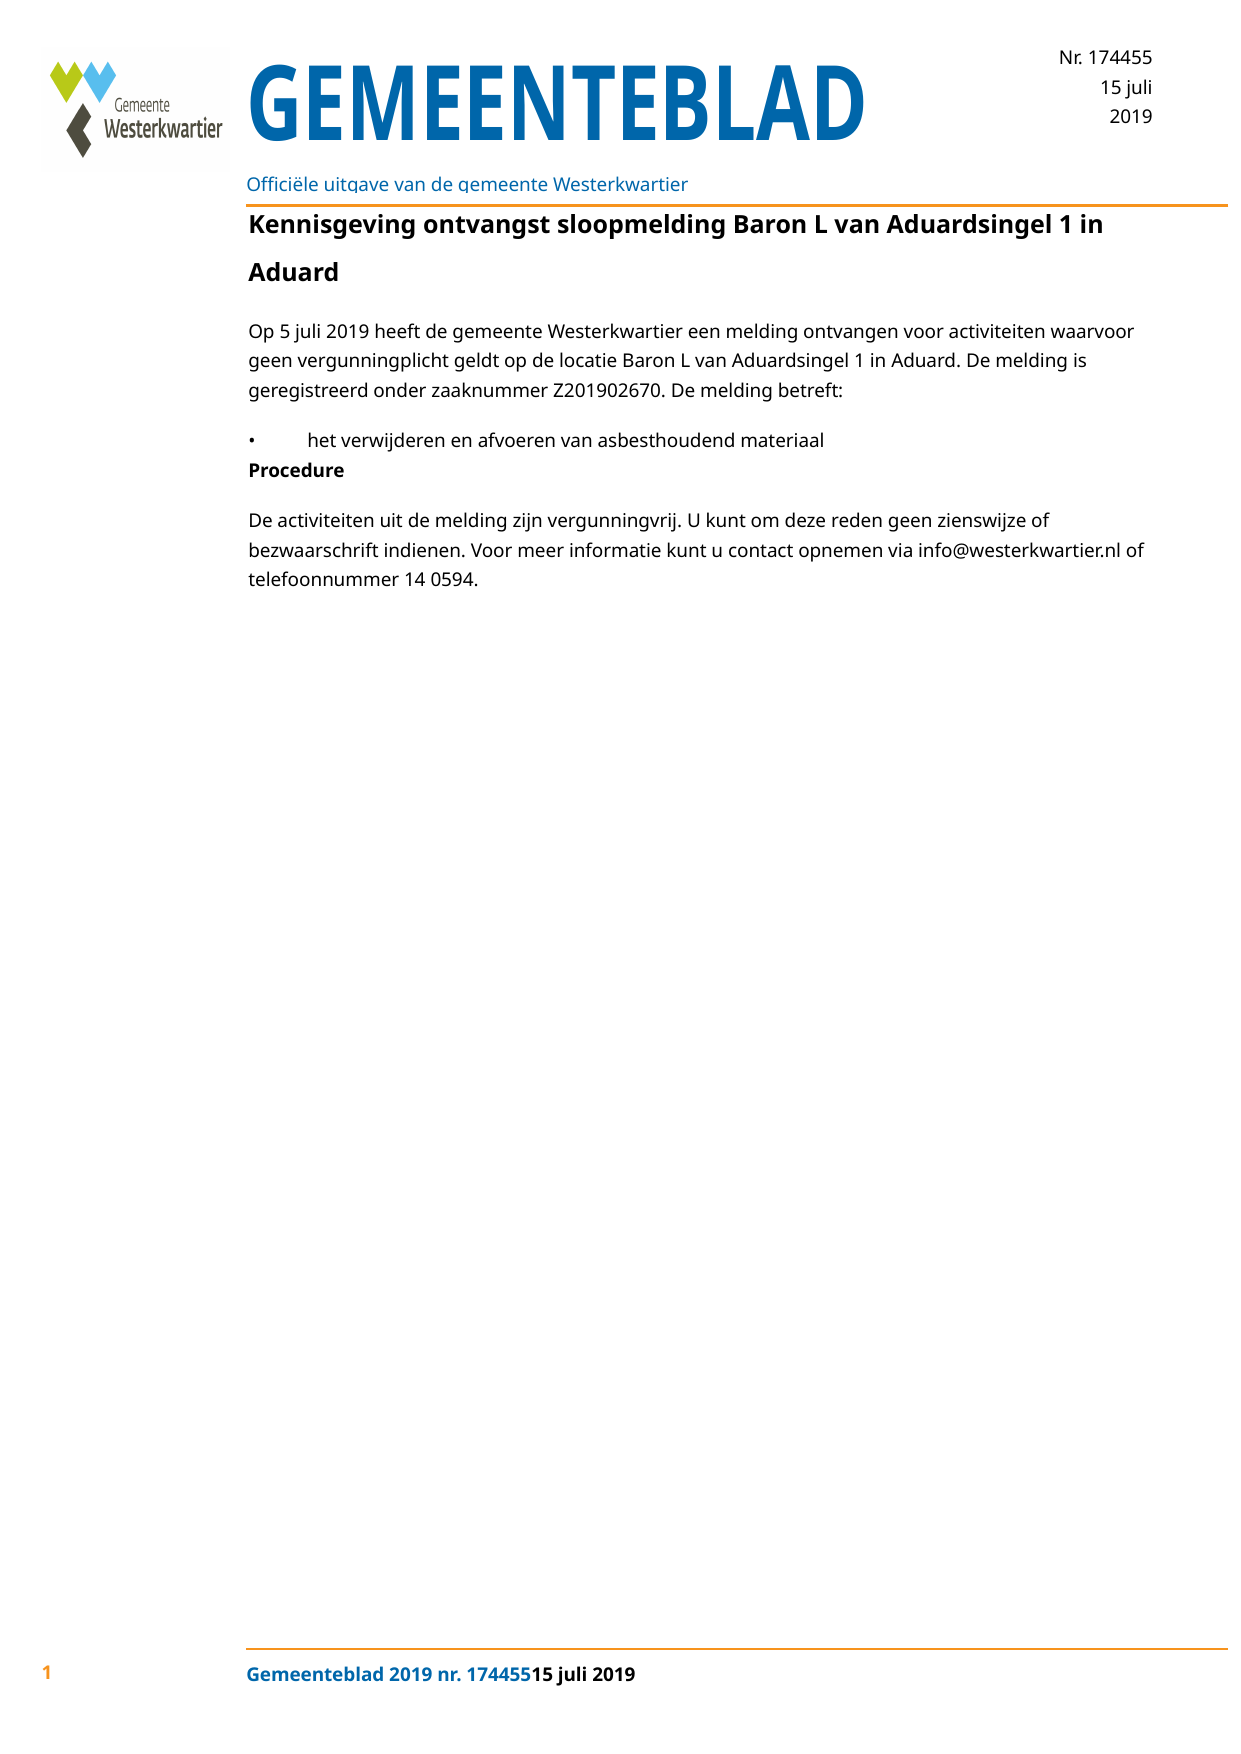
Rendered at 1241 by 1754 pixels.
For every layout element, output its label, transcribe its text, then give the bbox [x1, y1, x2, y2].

text De activiteiten uit de melding zijn vergunningvrij. U kunt om deze reden geen zienswijze of bezwaarschrift indienen. Voor meer informatie kunt u contact opnemen via info@westerkwartier.nl of telefoonnummer 14 0594. [248, 507, 1152, 592]
text Procedure [248, 457, 1152, 483]
picture [41, 47, 231, 172]
list het verwijderen en afvoeren van asbesthoudend materiaal [248, 427, 1152, 453]
text Kennisgeving ontvangst sloopmelding Baron L van Aduardsingel 1 in Aduard [248, 207, 1152, 288]
text Op 5 juli 2019 heeft de gemeente Westerkwartier een melding ontvangen voor activiteiten waarvoor geen vergunningplicht geldt op de locatie Baron L van Aduardsingel 1 in Aduard. De melding is geregistreerd onder zaaknummer Z201902670. De melding betreft: [248, 318, 1152, 403]
